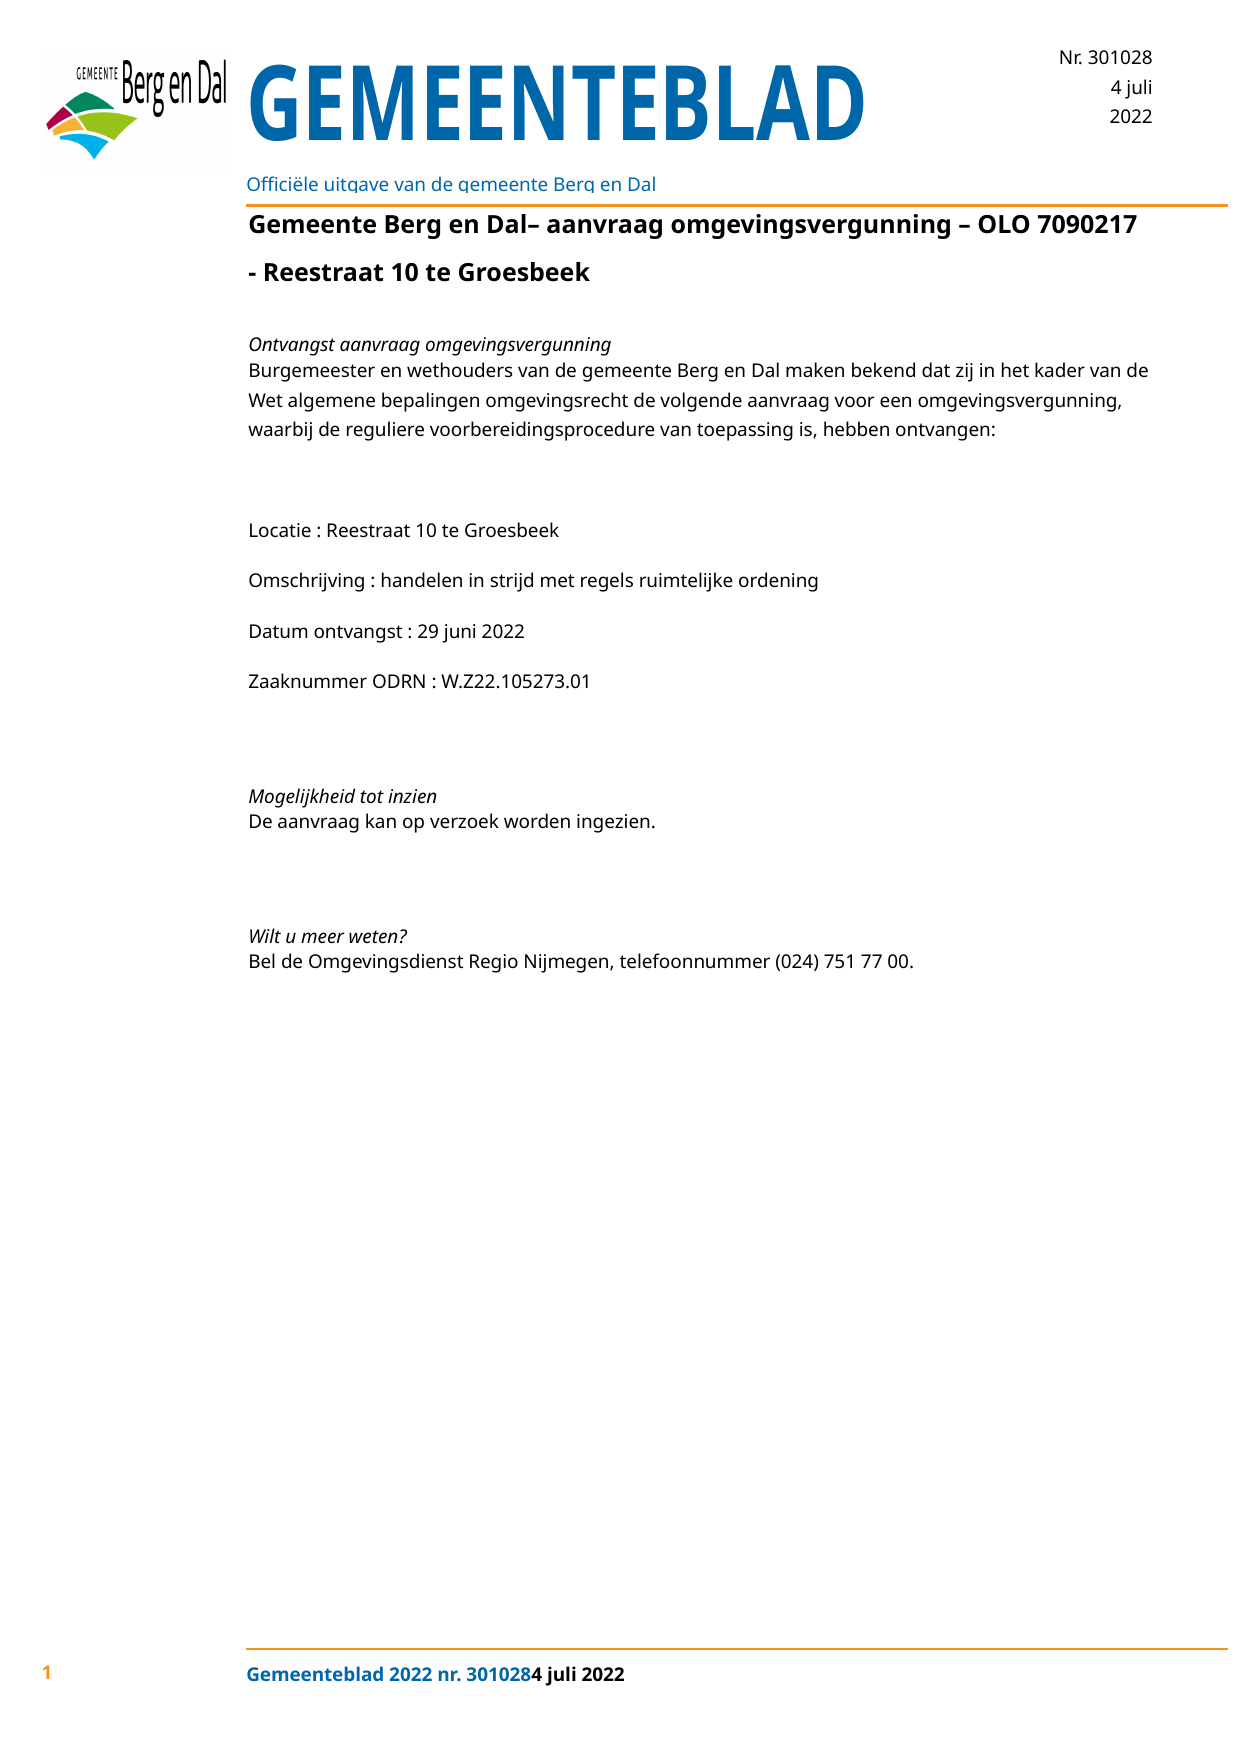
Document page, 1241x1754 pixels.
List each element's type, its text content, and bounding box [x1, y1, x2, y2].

text Locatie : Reestraat 10 te Groesbeek [248, 517, 1152, 543]
text Ontvangst aanvraag omgevingsvergunning [248, 331, 1152, 357]
text Zaaknummer ODRN : W.Z22.105273.01 [248, 668, 1152, 694]
text Gemeente Berg en Dal– aanvraag omgevingsvergunning – OLO 7090217 - Reestraat 10 te Groesbeek [248, 207, 1152, 288]
text Burgemeester en wethouders van de gemeente Berg en Dal maken bekend dat zij in het kader van de Wet algemene bepalingen omgevingsrecht de volgende aanvraag voor een omgevingsvergunning, waarbij de reguliere voorbereidingsprocedure van toepassing is, hebben ontvangen: [248, 357, 1152, 442]
text Wilt u meer weten? [248, 923, 1152, 949]
text De aanvraag kan op verzoek worden ingezien. [248, 808, 1152, 834]
picture [41, 47, 231, 172]
text Bel de Omgevingsdienst Regio Nijmegen, telefoonnummer (024) 751 77 00. [248, 949, 1152, 974]
text Mogelijkheid tot inzien [248, 783, 1152, 808]
text Omschrijving : handelen in strijd met regels ruimtelijke ordening [248, 568, 1152, 593]
text Datum ontvangst : 29 juni 2022 [248, 618, 1152, 644]
